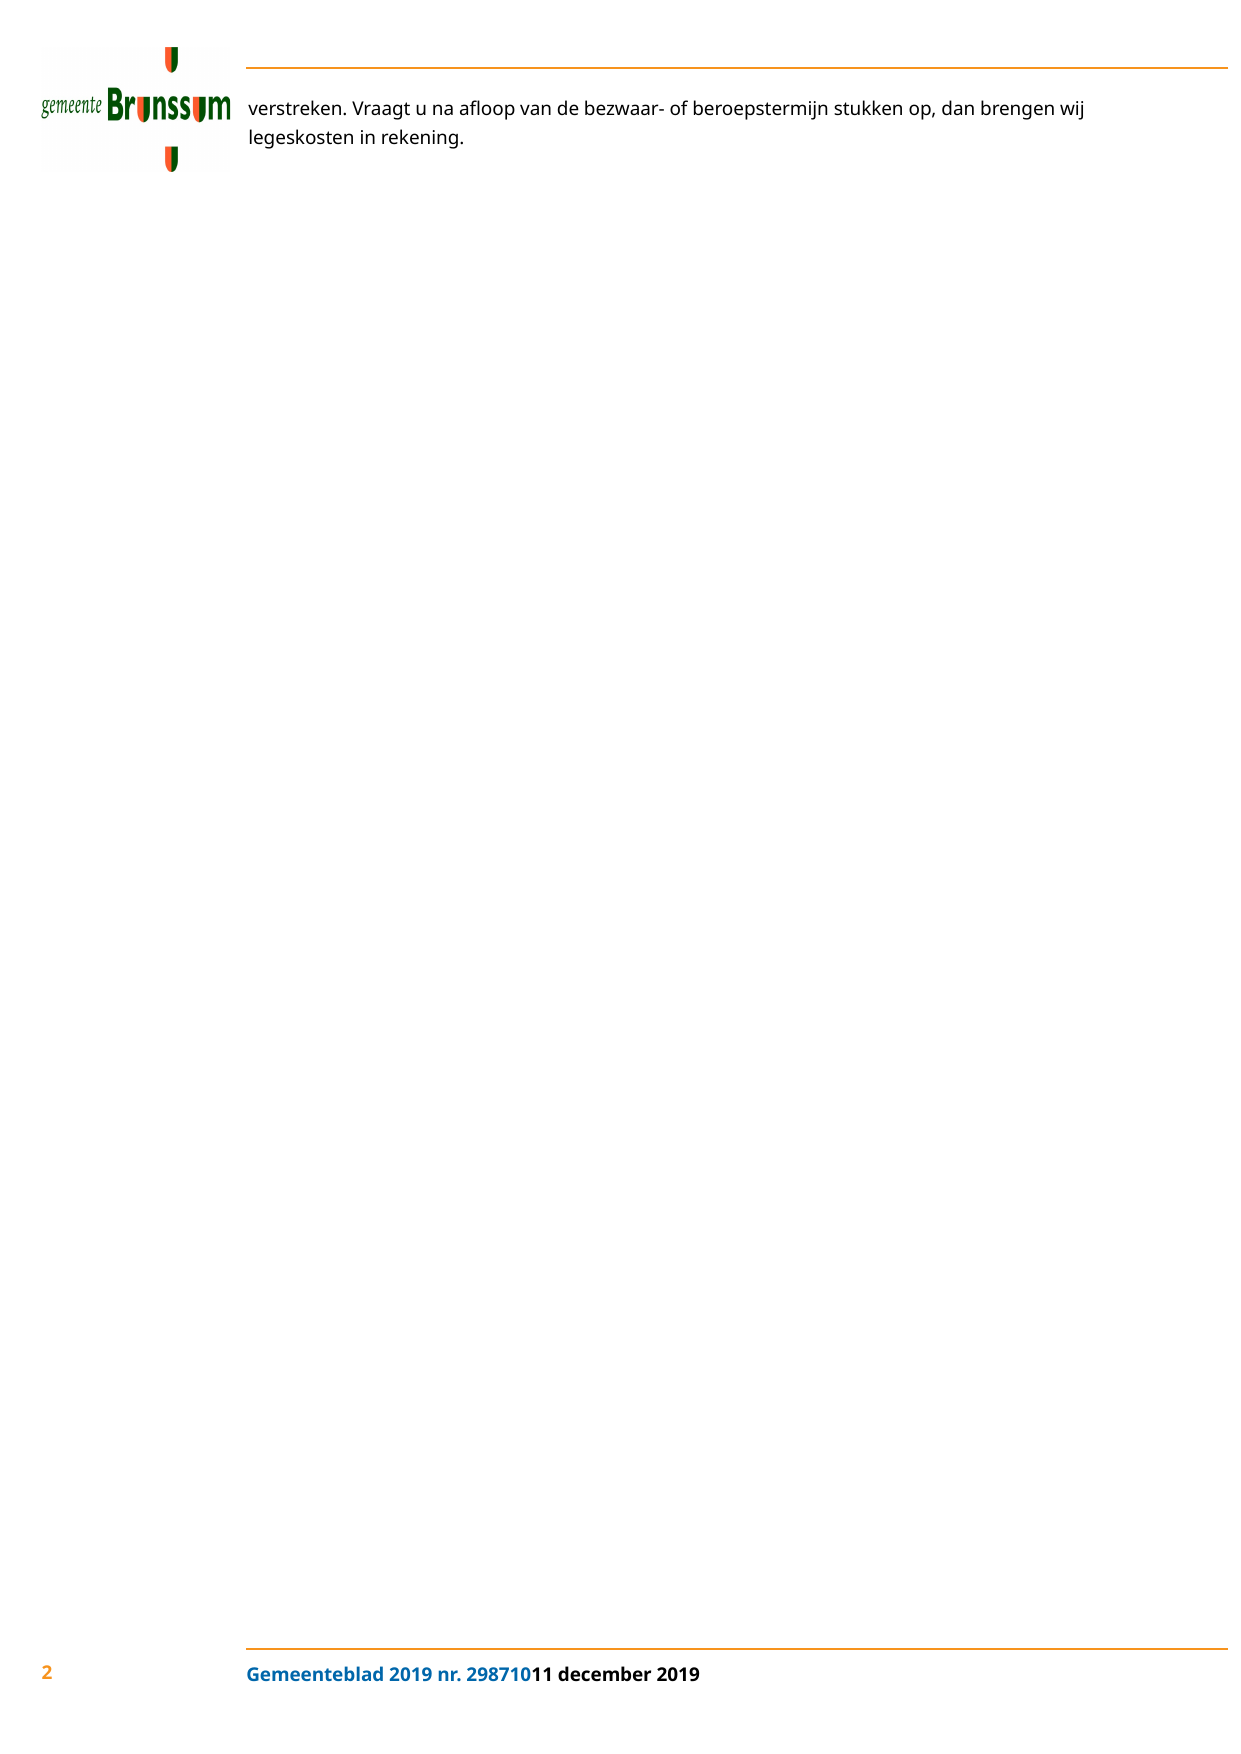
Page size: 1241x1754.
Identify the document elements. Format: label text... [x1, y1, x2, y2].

text verstreken. Vraagt u na afloop van de bezwaar- of beroepstermijn stukken op, dan brengen wij legeskosten in rekening. [248, 95, 1152, 150]
picture [41, 47, 231, 172]
